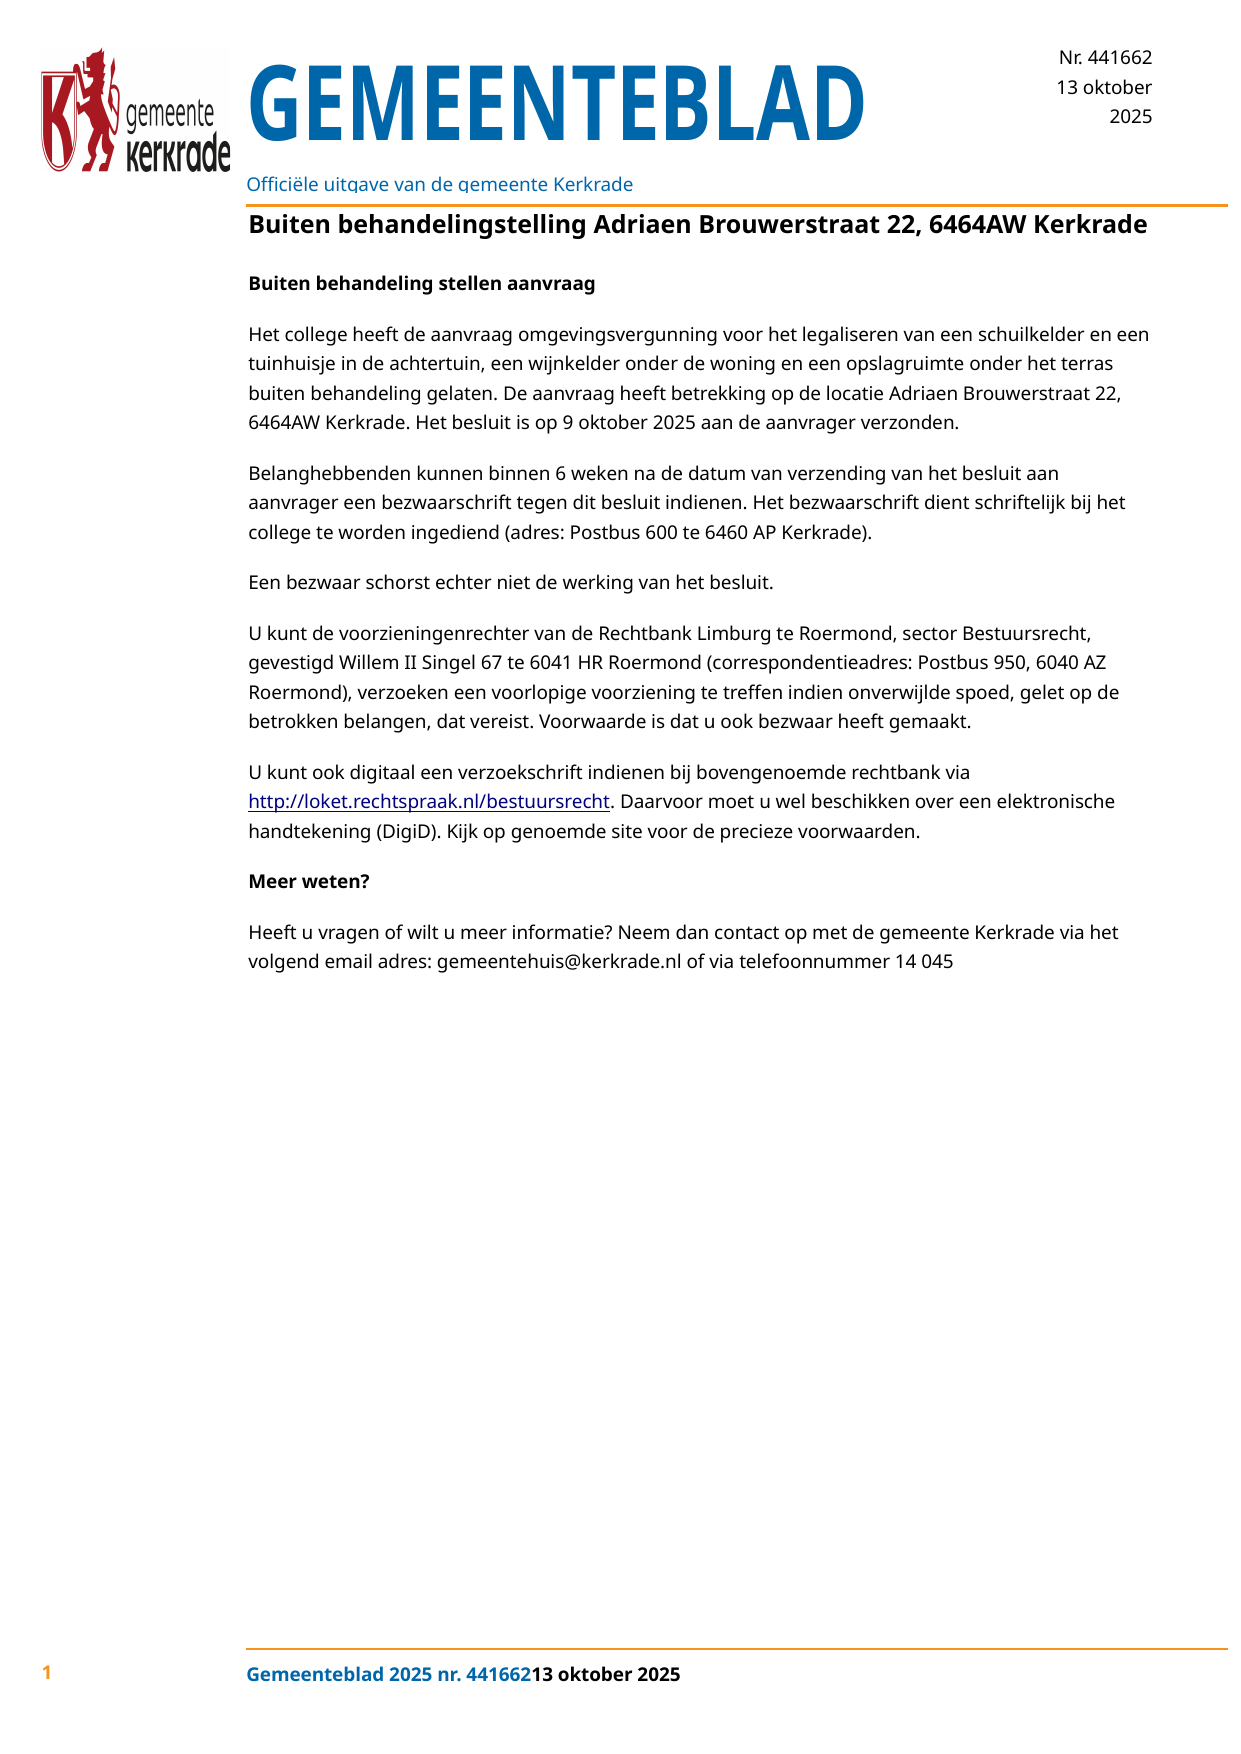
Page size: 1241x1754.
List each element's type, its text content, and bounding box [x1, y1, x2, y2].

text Buiten behandelingstelling Adriaen Brouwerstraat 22, 6464AW Kerkrade [248, 207, 1152, 241]
text Meer weten? [248, 869, 1152, 894]
text Buiten behandeling stellen aanvraag [248, 270, 1152, 296]
text Een bezwaar schorst echter niet de werking van het besluit. [248, 569, 1152, 595]
text U kunt de voorzieningenrechter van de Rechtbank Limburg te Roermond, sector Bestuursrecht, gevestigd Willem II Singel 67 te 6041 HR Roermond (correspondentieadres: Postbus 950, 6040 AZ Roermond), verzoeken een voorlopige voorziening te treffen indien onverwijlde spoed, gelet op de betrokken belangen, dat vereist. Voorwaarde is dat u ook bezwaar heeft gemaakt. [248, 620, 1152, 734]
text U kunt ook digitaal een verzoekschrift indienen bij bovengenoemde rechtbank via http://loket.rechtspraak.nl/bestuursrecht. Daarvoor moet u wel beschikken over een elektronische handtekening (DigiD). Kijk op genoemde site voor de precieze voorwaarden. [248, 759, 1152, 844]
picture [41, 47, 231, 172]
text Heeft u vragen of wilt u meer informatie? Neem dan contact op met de gemeente Kerkrade via het volgend email adres: gemeentehuis@kerkrade.nl of via telefoonnummer 14 045 [248, 919, 1152, 974]
text Belanghebbenden kunnen binnen 6 weken na de datum van verzending van het besluit aan aanvrager een bezwaarschrift tegen dit besluit indienen. Het bezwaarschrift dient schriftelijk bij het college te worden ingediend (adres: Postbus 600 te 6460 AP Kerkrade). [248, 460, 1152, 545]
text Het college heeft de aanvraag omgevingsvergunning voor het legaliseren van een schuilkelder en een tuinhuisje in de achtertuin, een wijnkelder onder de woning en een opslagruimte onder het terras buiten behandeling gelaten. De aanvraag heeft betrekking op de locatie Adriaen Brouwerstraat 22, 6464AW Kerkrade. Het besluit is op 9 oktober 2025 aan de aanvrager verzonden. [248, 321, 1152, 435]
